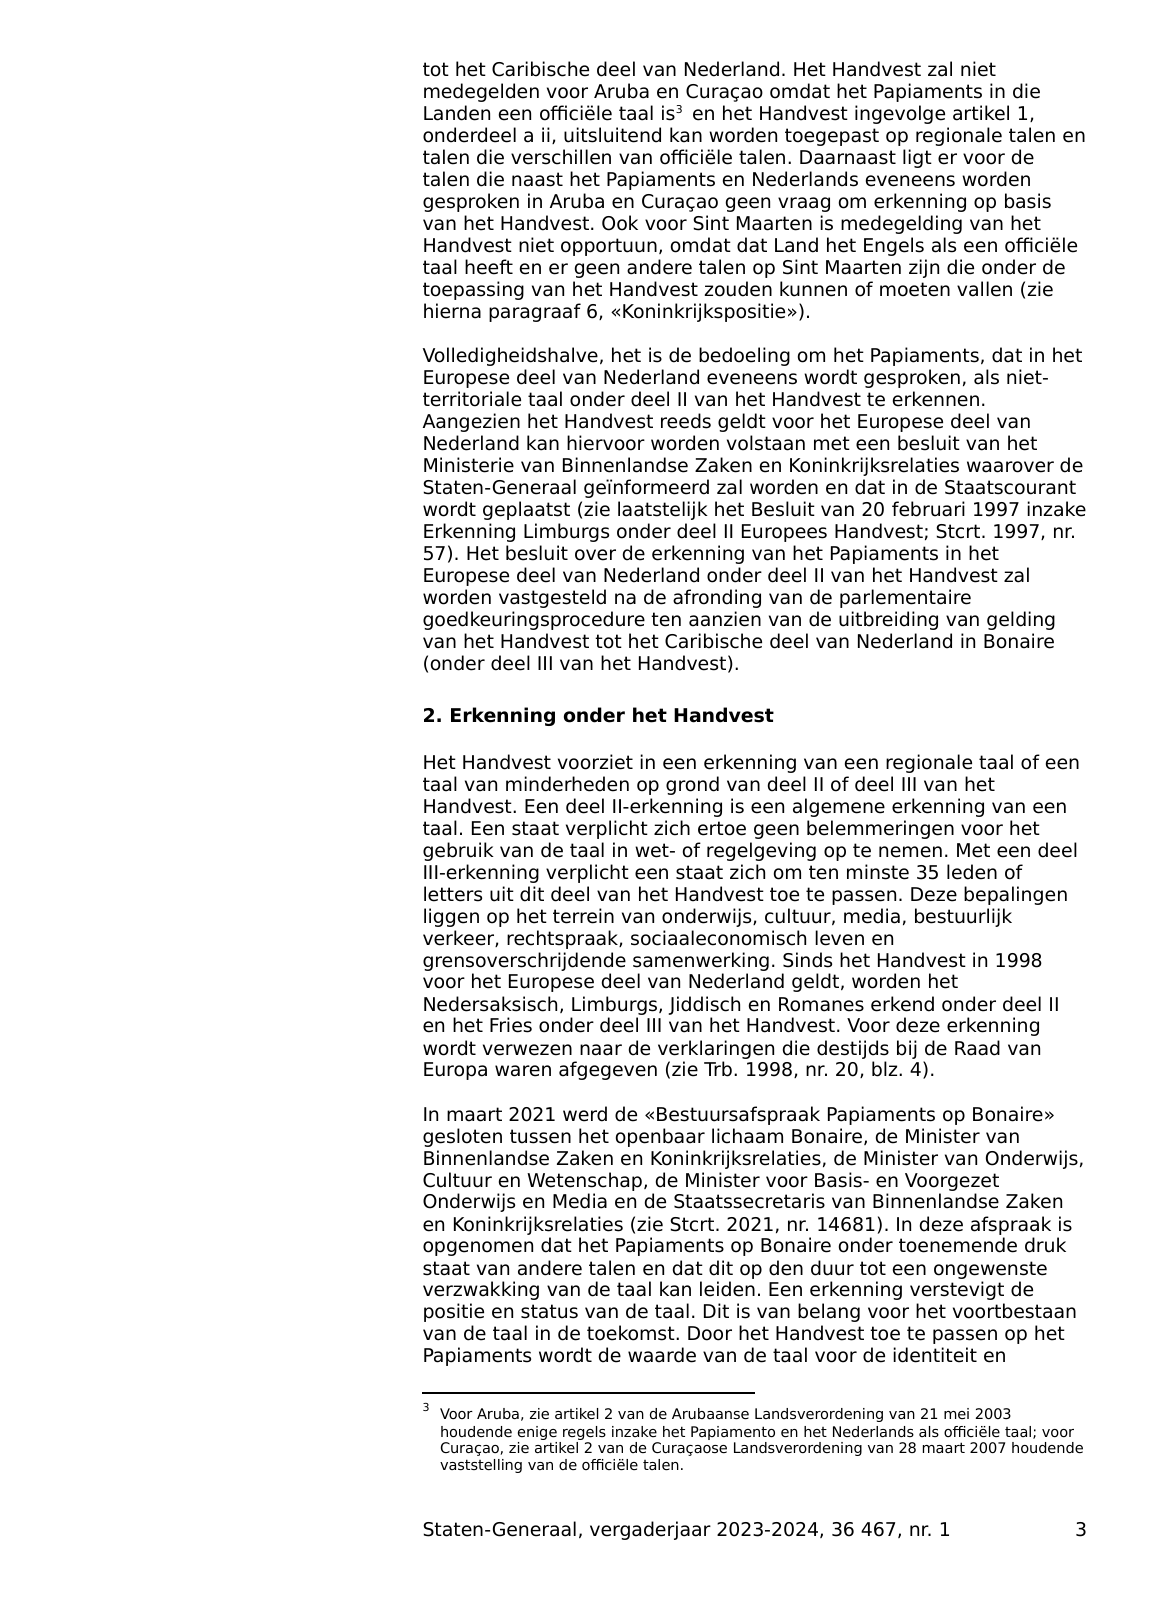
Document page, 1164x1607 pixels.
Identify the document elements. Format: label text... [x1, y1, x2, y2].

subtitle 2. Erkenning onder het Handvest [422, 705, 1087, 727]
text tot het Caribische deel van Nederland. Het Handvest zal niet medegelden voor Aruba en Curaçao omdat het Papiaments in die Landen een officiële taal is en het Handvest ingevolge artikel 1, onderdeel a ii, uitsluitend kan worden toegepast op regionale talen en talen die verschillen van officiële talen. Daarnaast ligt er voor de talen die naast het Papiaments en Nederlands eveneens worden gesproken in Aruba en Curaçao geen vraag om erkenning op basis van het Handvest. Ook voor Sint Maarten is medegelding van het Handvest niet opportuun, omdat dat Land het Engels als een officiële taal heeft en er geen andere talen op Sint Maarten zijn die onder de toepassing van het Handvest zouden kunnen of moeten vallen (zie hierna paragraaf 6, «Koninkrijkspositie»). [422, 59, 1087, 323]
text In maart 2021 werd de «Bestuursafspraak Papiaments op Bonaire» gesloten tussen het openbaar lichaam Bonaire, de Minister van Binnenlandse Zaken en Koninkrijksrelaties, de Minister van Onderwijs, Cultuur en Wetenschap, de Minister voor Basis- en Voorgezet Onderwijs en Media en de Staatssecretaris van Binnenlandse Zaken en Koninkrijksrelaties (zie Stcrt. 2021, nr. 14681). In deze afspraak is opgenomen dat het Papiaments op Bonaire onder toenemende druk staat van andere talen en dat dit op den duur tot een ongewenste verzwakking van de taal kan leiden. Een erkenning verstevigt de positie en status van de taal. Dit is van belang voor het voortbestaan van de taal in de toekomst. Door het Handvest toe te passen op het Papiaments wordt de waarde van de taal voor de identiteit en [422, 1103, 1087, 1367]
text Volledigheidshalve, het is de bedoeling om het Papiaments, dat in het Europese deel van Nederland eveneens wordt gesproken, als niet-territoriale taal onder deel II van het Handvest te erkennen. Aangezien het Handvest reeds geldt voor het Europese deel van Nederland kan hiervoor worden volstaan met een besluit van het Ministerie van Binnenlandse Zaken en Koninkrijksrelaties waarover de Staten-Generaal geïnformeerd zal worden en dat in de Staatscourant wordt geplaatst (zie laatstelijk het Besluit van 20 februari 1997 inzake Erkenning Limburgs onder deel II Europees Handvest; Stcrt. 1997, nr. 57). Het besluit over de erkenning van het Papiaments in het Europese deel van Nederland onder deel II van het Handvest zal worden vastgesteld na de afronding van de parlementaire goedkeuringsprocedure ten aanzien van de uitbreiding van gelding van het Handvest tot het Caribische deel van Nederland in Bonaire (onder deel III van het Handvest). [422, 345, 1087, 675]
text Voor Aruba, zie artikel 2 van de Arubaanse Landsverordening van 21 mei 2003 houdende enige regels inzake het Papiamento en het Nederlands als officiële taal; voor Curaçao, zie artikel 2 van de Curaçaose Landsverordening van 28 maart 2007 houdende vaststelling van de officiële talen. [422, 1402, 1087, 1474]
text Het Handvest voorziet in een erkenning van een regionale taal of een taal van minderheden op grond van deel II of deel III van het Handvest. Een deel II-erkenning is een algemene erkenning van een taal. Een staat verplicht zich ertoe geen belemmeringen voor het gebruik van de taal in wet- of regelgeving op te nemen. Met een deel III-erkenning verplicht een staat zich om ten minste 35 leden of letters uit dit deel van het Handvest toe te passen. Deze bepalingen liggen op het terrein van onderwijs, cultuur, media, bestuurlijk verkeer, rechtspraak, sociaaleconomisch leven en grensoverschrijdende samenwerking. Sinds het Handvest in 1998 voor het Europese deel van Nederland geldt, worden het Nedersaksisch, Limburgs, Jiddisch en Romanes erkend onder deel II en het Fries onder deel III van het Handvest. Voor deze erkenning wordt verwezen naar de verklaringen die destijds bij de Raad van Europa waren afgegeven (zie Trb. 1998, nr. 20, blz. 4). [422, 752, 1087, 1081]
